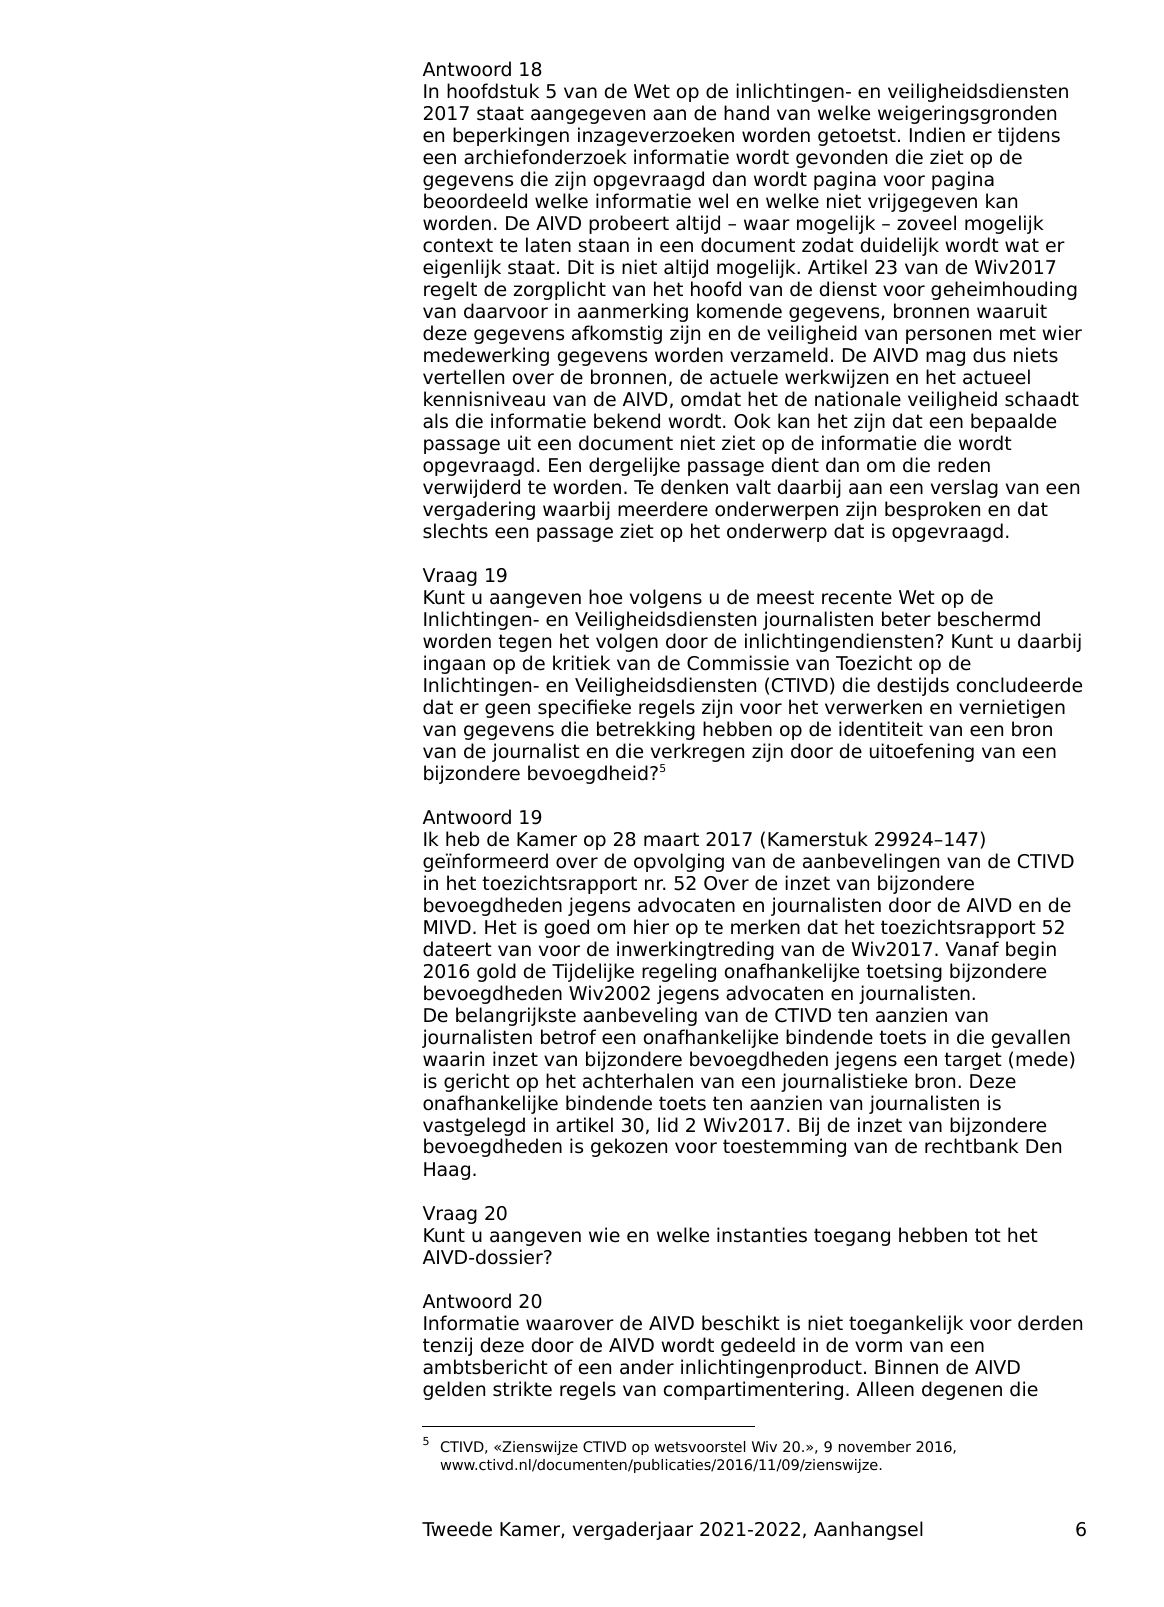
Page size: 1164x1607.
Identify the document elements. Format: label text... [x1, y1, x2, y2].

text De belangrijkste aanbeveling van de CTIVD ten aanzien van journalisten betrof een onafhankelijke bindende toets in die gevallen waarin inzet van bijzondere bevoegdheden jegens een target (mede) is gericht op het achterhalen van een journalistieke bron. Deze onafhankelijke bindende toets ten aanzien van journalisten is vastgelegd in artikel 30, lid 2 Wiv2017. Bij de inzet van bijzondere bevoegdheden is gekozen voor toestemming van de rechtbank Den Haag. [422, 1004, 1087, 1180]
text Vraag 20 [422, 1203, 1087, 1224]
text CTIVD, «Zienswijze CTIVD op wetsvoorstel Wiv 20.», 9 november 2016, www.ctivd.nl/documenten/publicaties/2016/11/09/zienswijze. [422, 1435, 1087, 1474]
text Informatie waarover de AIVD beschikt is niet toegankelijk voor derden tenzij deze door de AIVD wordt gedeeld in de vorm van een ambtsbericht of een ander inlichtingenproduct. Binnen de AIVD gelden strikte regels van compartimentering. Alleen degenen die [422, 1313, 1087, 1401]
text Antwoord 20 [422, 1291, 1087, 1313]
text Kunt u aangeven hoe volgens u de meest recente Wet op de Inlichtingen- en Veiligheidsdiensten journalisten beter beschermd worden tegen het volgen door de inlichtingendiensten? Kunt u daarbij ingaan op de kritiek van de Commissie van Toezicht op de Inlichtingen- en Veiligheidsdiensten (CTIVD) die destijds concludeerde dat er geen specifieke regels zijn voor het verwerken en vernietigen van gegevens die betrekking hebben op de identiteit van een bron van de journalist en die verkregen zijn door de uitoefening van een bijzondere bevoegdheid? [422, 587, 1087, 784]
text Kunt u aangeven wie en welke instanties toegang hebben tot het AIVD-dossier? [422, 1224, 1087, 1268]
text Ik heb de Kamer op 28 maart 2017 (Kamerstuk 29924–147) geïnformeerd over de opvolging van de aanbevelingen van de CTIVD in het toezichtsrapport nr. 52 Over de inzet van bijzondere bevoegdheden jegens advocaten en journalisten door de AIVD en de MIVD. Het is goed om hier op te merken dat het toezichtsrapport 52 dateert van voor de inwerkingtreding van de Wiv2017. Vanaf begin 2016 gold de Tijdelijke regeling onafhankelijke toetsing bijzondere bevoegdheden Wiv2002 jegens advocaten en journalisten. [422, 829, 1087, 1004]
text Antwoord 19 [422, 807, 1087, 829]
text Antwoord 18 [422, 59, 1087, 81]
text Vraag 19 [422, 565, 1087, 587]
text In hoofdstuk 5 van de Wet op de inlichtingen- en veiligheidsdiensten 2017 staat aangegeven aan de hand van welke weigeringsgronden en beperkingen inzageverzoeken worden getoetst. Indien er tijdens een archiefonderzoek informatie wordt gevonden die ziet op de gegevens die zijn opgevraagd dan wordt pagina voor pagina beoordeeld welke informatie wel en welke niet vrijgegeven kan worden. De AIVD probeert altijd – waar mogelijk – zoveel mogelijk context te laten staan in een document zodat duidelijk wordt wat er eigenlijk staat. Dit is niet altijd mogelijk. Artikel 23 van de Wiv2017 regelt de zorgplicht van het hoofd van de dienst voor geheimhouding van daarvoor in aanmerking komende gegevens, bronnen waaruit deze gegevens afkomstig zijn en de veiligheid van personen met wier medewerking gegevens worden verzameld. De AIVD mag dus niets vertellen over de bronnen, de actuele werkwijzen en het actueel kennisniveau van de AIVD, omdat het de nationale veiligheid schaadt als die informatie bekend wordt. Ook kan het zijn dat een bepaalde passage uit een document niet ziet op de informatie die wordt opgevraagd. Een dergelijke passage dient dan om die reden verwijderd te worden. Te denken valt daarbij aan een verslag van een vergadering waarbij meerdere onderwerpen zijn besproken en dat slechts een passage ziet op het onderwerp dat is opgevraagd. [422, 81, 1087, 543]
